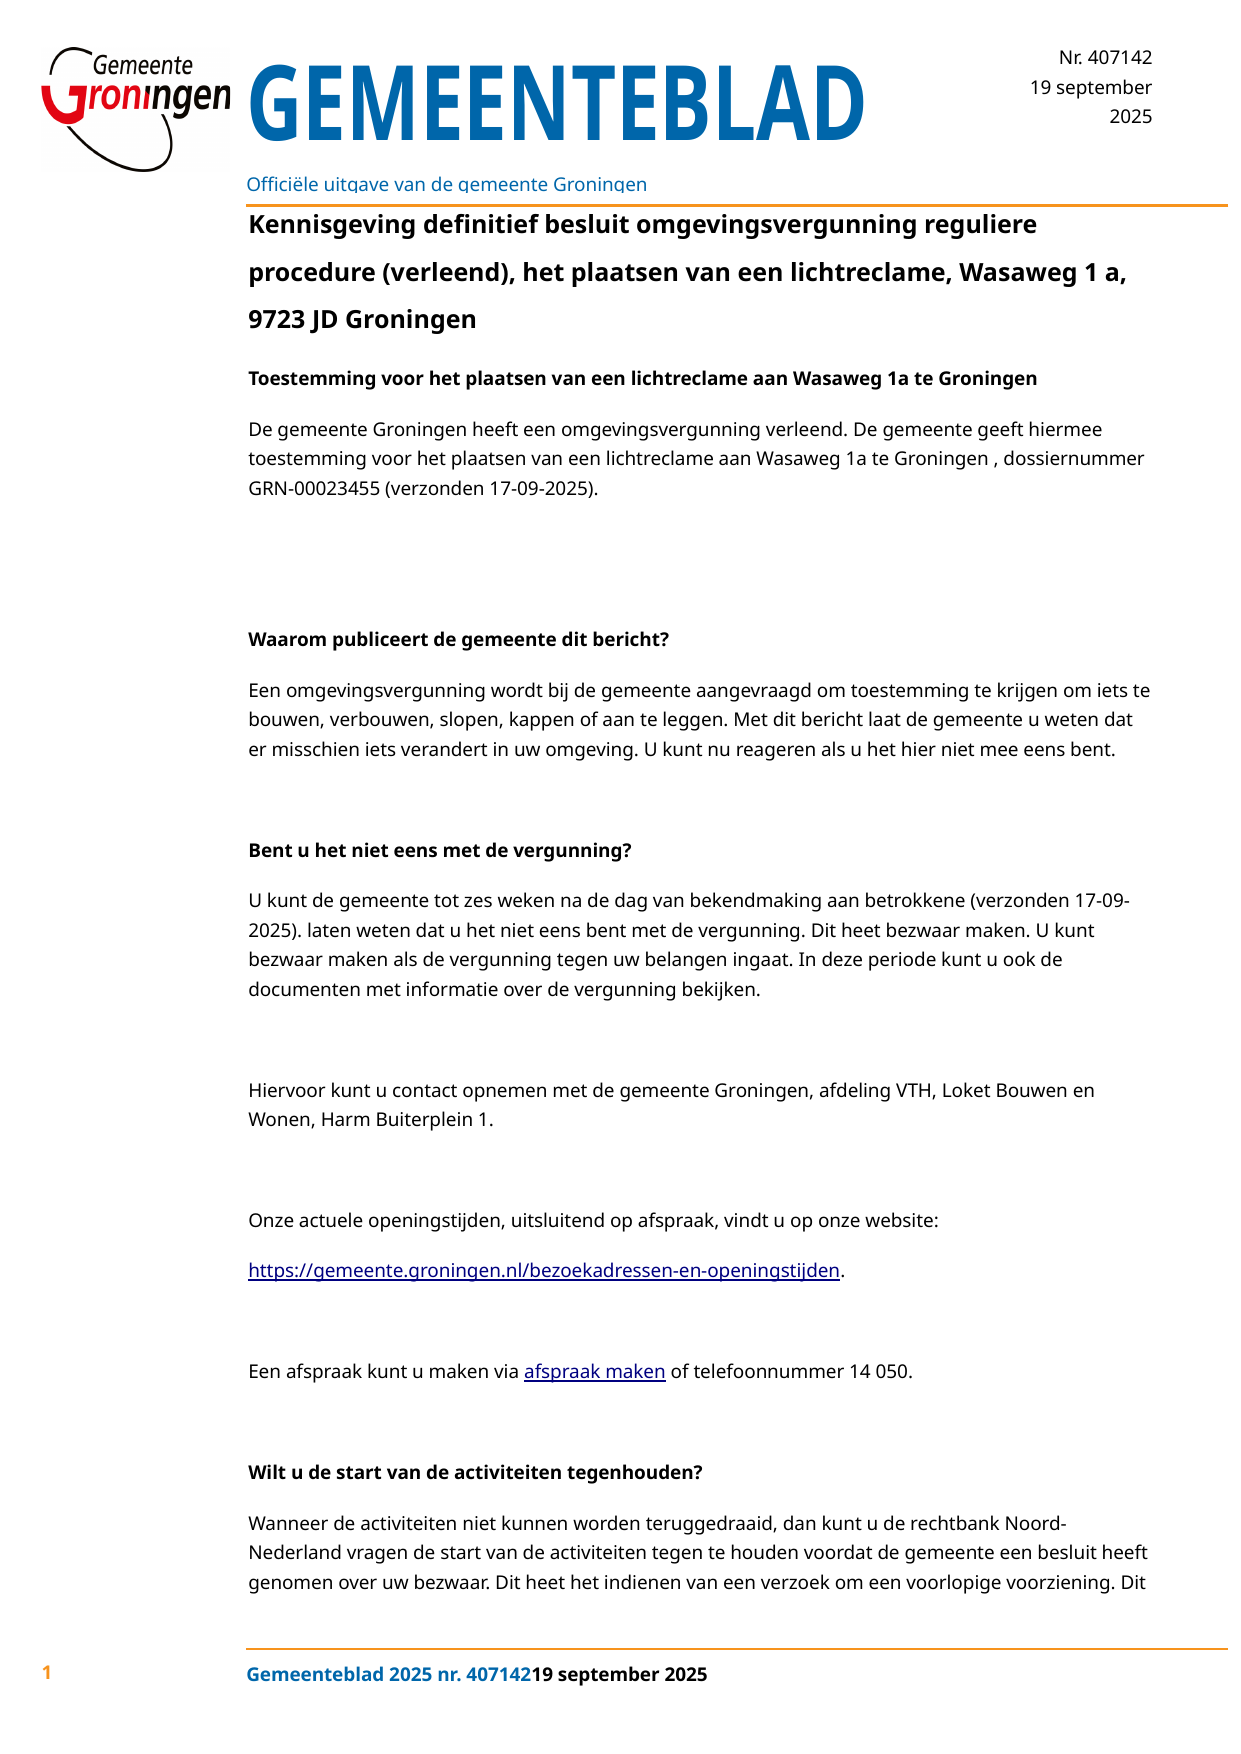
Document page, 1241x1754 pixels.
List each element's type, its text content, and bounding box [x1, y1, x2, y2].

text Toestemming voor het plaatsen van een lichtreclame aan Wasaweg 1a te Groningen [248, 366, 1152, 391]
text https://gemeente.groningen.nl/bezoekadressen-en-openingstijden. [248, 1258, 1152, 1283]
text Hiervoor kunt u contact opnemen met de gemeente Groningen, afdeling VTH, Loket Bouwen en Wonen, Harm Buiterplein 1. [248, 1077, 1152, 1132]
text Onze actuele openingstijden, uitsluitend op afspraak, vindt u op onze website: [248, 1207, 1152, 1233]
text Wilt u de start van de activiteiten tegenhouden? [248, 1459, 1152, 1485]
text Een afspraak kunt u maken via afspraak maken of telefoonnummer 14 050. [248, 1358, 1152, 1384]
text Een omgevingsvergunning wordt bij de gemeente aangevraagd om toestemming te krijgen om iets te bouwen, verbouwen, slopen, kappen of aan te leggen. Met dit bericht laat de gemeente u weten dat er misschien iets verandert in uw omgeving. U kunt nu reageren als u het hier niet mee eens bent. [248, 677, 1152, 762]
text Wanneer de activiteiten niet kunnen worden teruggedraaid, dan kunt u de rechtbank Noord-Nederland vragen de start van de activiteiten tegen te houden voordat de gemeente een besluit heeft genomen over uw bezwaar. Dit heet het indienen van een verzoek om een voorlopige voorziening. Dit [248, 1510, 1152, 1594]
text Bent u het niet eens met de vergunning? [248, 837, 1152, 862]
text De gemeente Groningen heeft een omgevingsvergunning verleend. De gemeente geeft hiermee toestemming voor het plaatsen van een lichtreclame aan Wasaweg 1a te Groningen , dossiernummer GRN-00023455 (verzonden 17-09-2025). [248, 416, 1152, 501]
text Waarom publiceert de gemeente dit bericht? [248, 626, 1152, 652]
text Kennisgeving definitief besluit omgevingsvergunning reguliere procedure (verleend), het plaatsen van een lichtreclame, Wasaweg 1 a, 9723 JD Groningen [248, 207, 1152, 336]
picture [41, 47, 231, 172]
text U kunt de gemeente tot zes weken na de dag van bekendmaking aan betrokkene (verzonden 17-09-2025). laten weten dat u het niet eens bent met de vergunning. Dit heet bezwaar maken. U kunt bezwaar maken als de vergunning tegen uw belangen ingaat. In deze periode kunt u ook de documenten met informatie over de vergunning bekijken. [248, 887, 1152, 1002]
